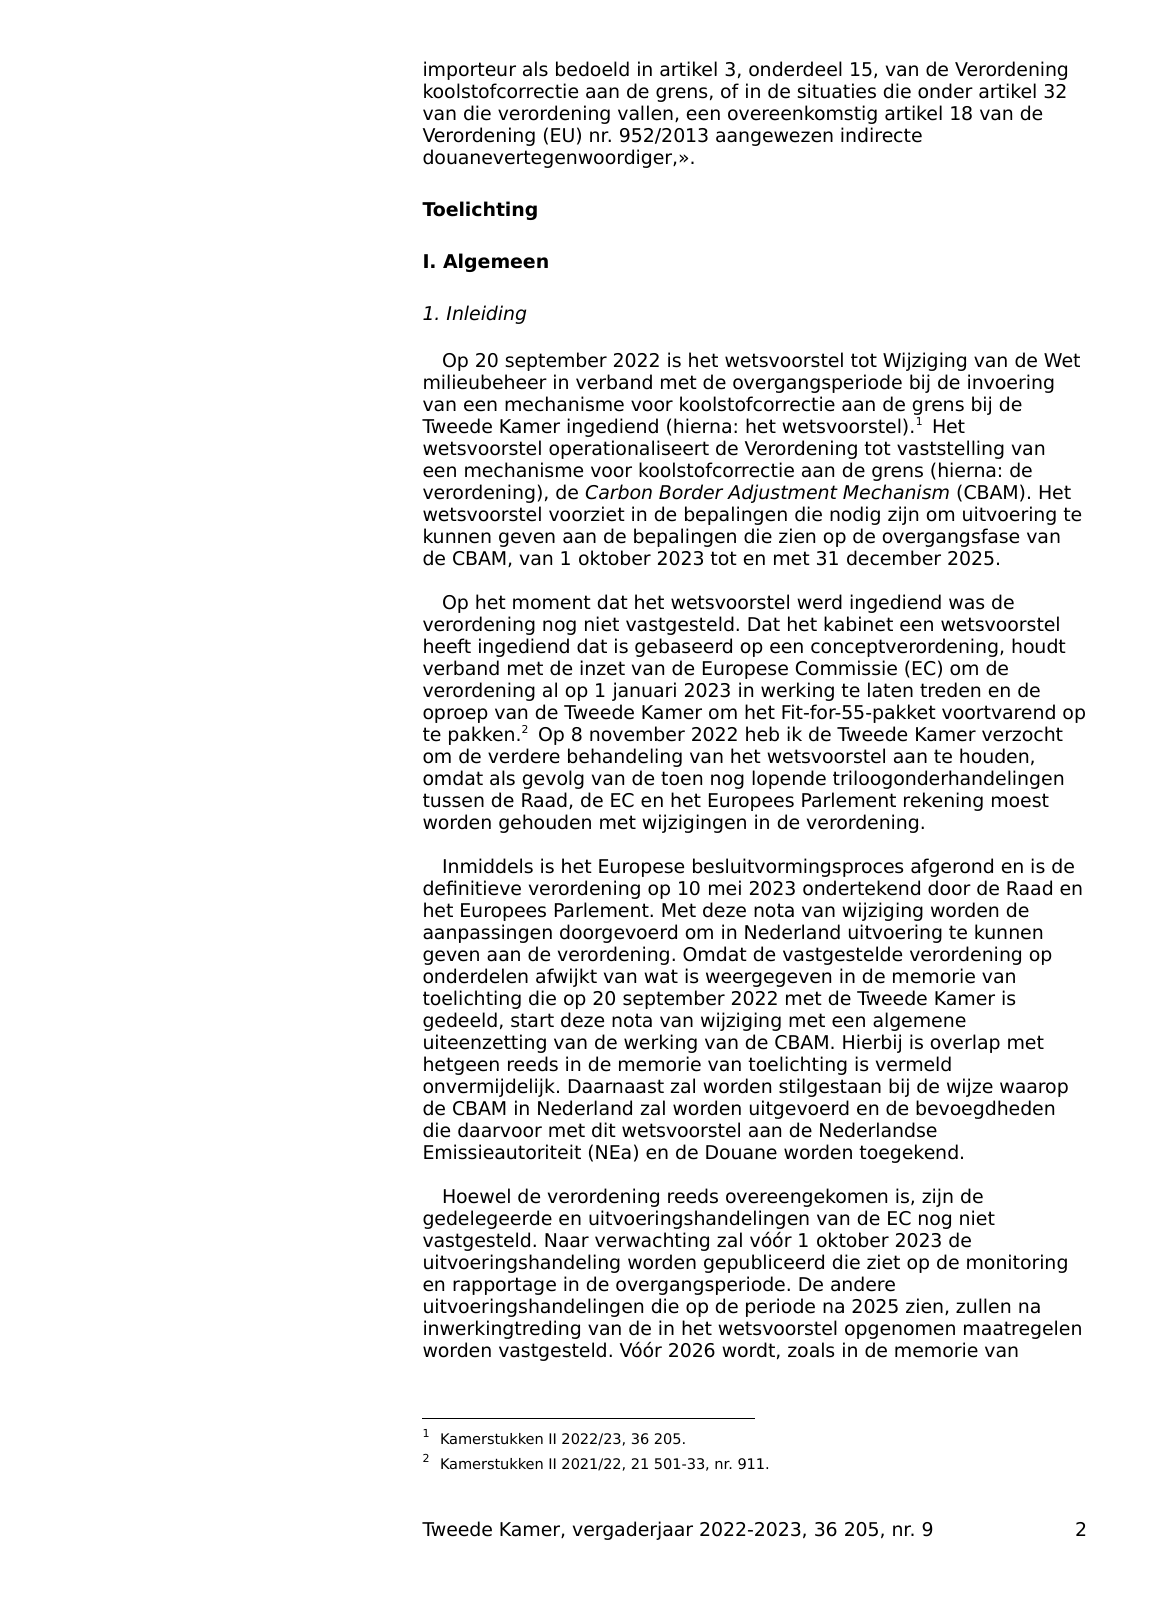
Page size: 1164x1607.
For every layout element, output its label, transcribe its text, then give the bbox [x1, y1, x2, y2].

subtitle Toelichting [422, 199, 1087, 221]
text importeur als bedoeld in artikel 3, onderdeel 15, van de Verordening koolstofcorrectie aan de grens, of in de situaties die onder artikel 32 van die verordening vallen, een overeenkomstig artikel 18 van de Verordening (EU) nr. 952/2013 aangewezen indirecte douanevertegenwoordiger,». [422, 59, 1087, 169]
text Inmiddels is het Europese besluitvormingsproces afgerond en is de definitieve verordening op 10 mei 2023 ondertekend door de Raad en het Europees Parlement. Met deze nota van wijziging worden de aanpassingen doorgevoerd om in Nederland uitvoering te kunnen geven aan de verordening. Omdat de vastgestelde verordening op onderdelen afwijkt van wat is weergegeven in de memorie van toelichting die op 20 september 2022 met de Tweede Kamer is gedeeld, start deze nota van wijziging met een algemene uiteenzetting van de werking van de CBAM. Hierbij is overlap met hetgeen reeds in de memorie van toelichting is vermeld onvermijdelijk. Daarnaast zal worden stilgestaan bij de wijze waarop de CBAM in Nederland zal worden uitgevoerd en de bevoegdheden die daarvoor met dit wetsvoorstel aan de Nederlandse Emissieautoriteit (NEa) en de Douane worden toegekend. [422, 856, 1087, 1163]
subtitle 1. Inleiding [422, 303, 1087, 325]
text Kamerstukken II 2021/22, 21 501-33, nr. 911. [422, 1452, 1087, 1474]
text Op het moment dat het wetsvoorstel werd ingediend was de verordening nog niet vastgesteld. Dat het kabinet een wetsvoorstel heeft ingediend dat is gebaseerd op een conceptverordening, houdt verband met de inzet van de Europese Commissie (EC) om de verordening al op 1 januari 2023 in werking te laten treden en de oproep van de Tweede Kamer om het Fit-for-55-pakket voortvarend op te pakken. Op 8 november 2022 heb ik de Tweede Kamer verzocht om de verdere behandeling van het wetsvoorstel aan te houden, omdat als gevolg van de toen nog lopende triloogonderhandelingen tussen de Raad, de EC en het Europees Parlement rekening moest worden gehouden met wijzigingen in de verordening. [422, 592, 1087, 834]
text Hoewel de verordening reeds overeengekomen is, zijn de gedelegeerde en uitvoeringshandelingen van de EC nog niet vastgesteld. Naar verwachting zal vóór 1 oktober 2023 de uitvoeringshandeling worden gepubliceerd die ziet op de monitoring en rapportage in de overgangsperiode. De andere uitvoeringshandelingen die op de periode na 2025 zien, zullen na inwerkingtreding van de in het wetsvoorstel opgenomen maatregelen worden vastgesteld. Vóór 2026 wordt, zoals in de memorie van [422, 1186, 1087, 1362]
text Kamerstukken II 2022/23, 36 205. [422, 1427, 1087, 1449]
subtitle I. Algemeen [422, 251, 1087, 273]
text Op 20 september 2022 is het wetsvoorstel tot Wijziging van de Wet milieubeheer in verband met de overgangsperiode bij de invoering van een mechanisme voor koolstofcorrectie aan de grens bij de Tweede Kamer ingediend (hierna: het wetsvoorstel). Het wetsvoorstel operationaliseert de Verordening tot vaststelling van een mechanisme voor koolstofcorrectie aan de grens (hierna: de verordening), de Carbon Border Adjustment Mechanism (CBAM). Het wetsvoorstel voorziet in de bepalingen die nodig zijn om uitvoering te kunnen geven aan de bepalingen die zien op de overgangsfase van de CBAM, van 1 oktober 2023 tot en met 31 december 2025. [422, 350, 1087, 570]
